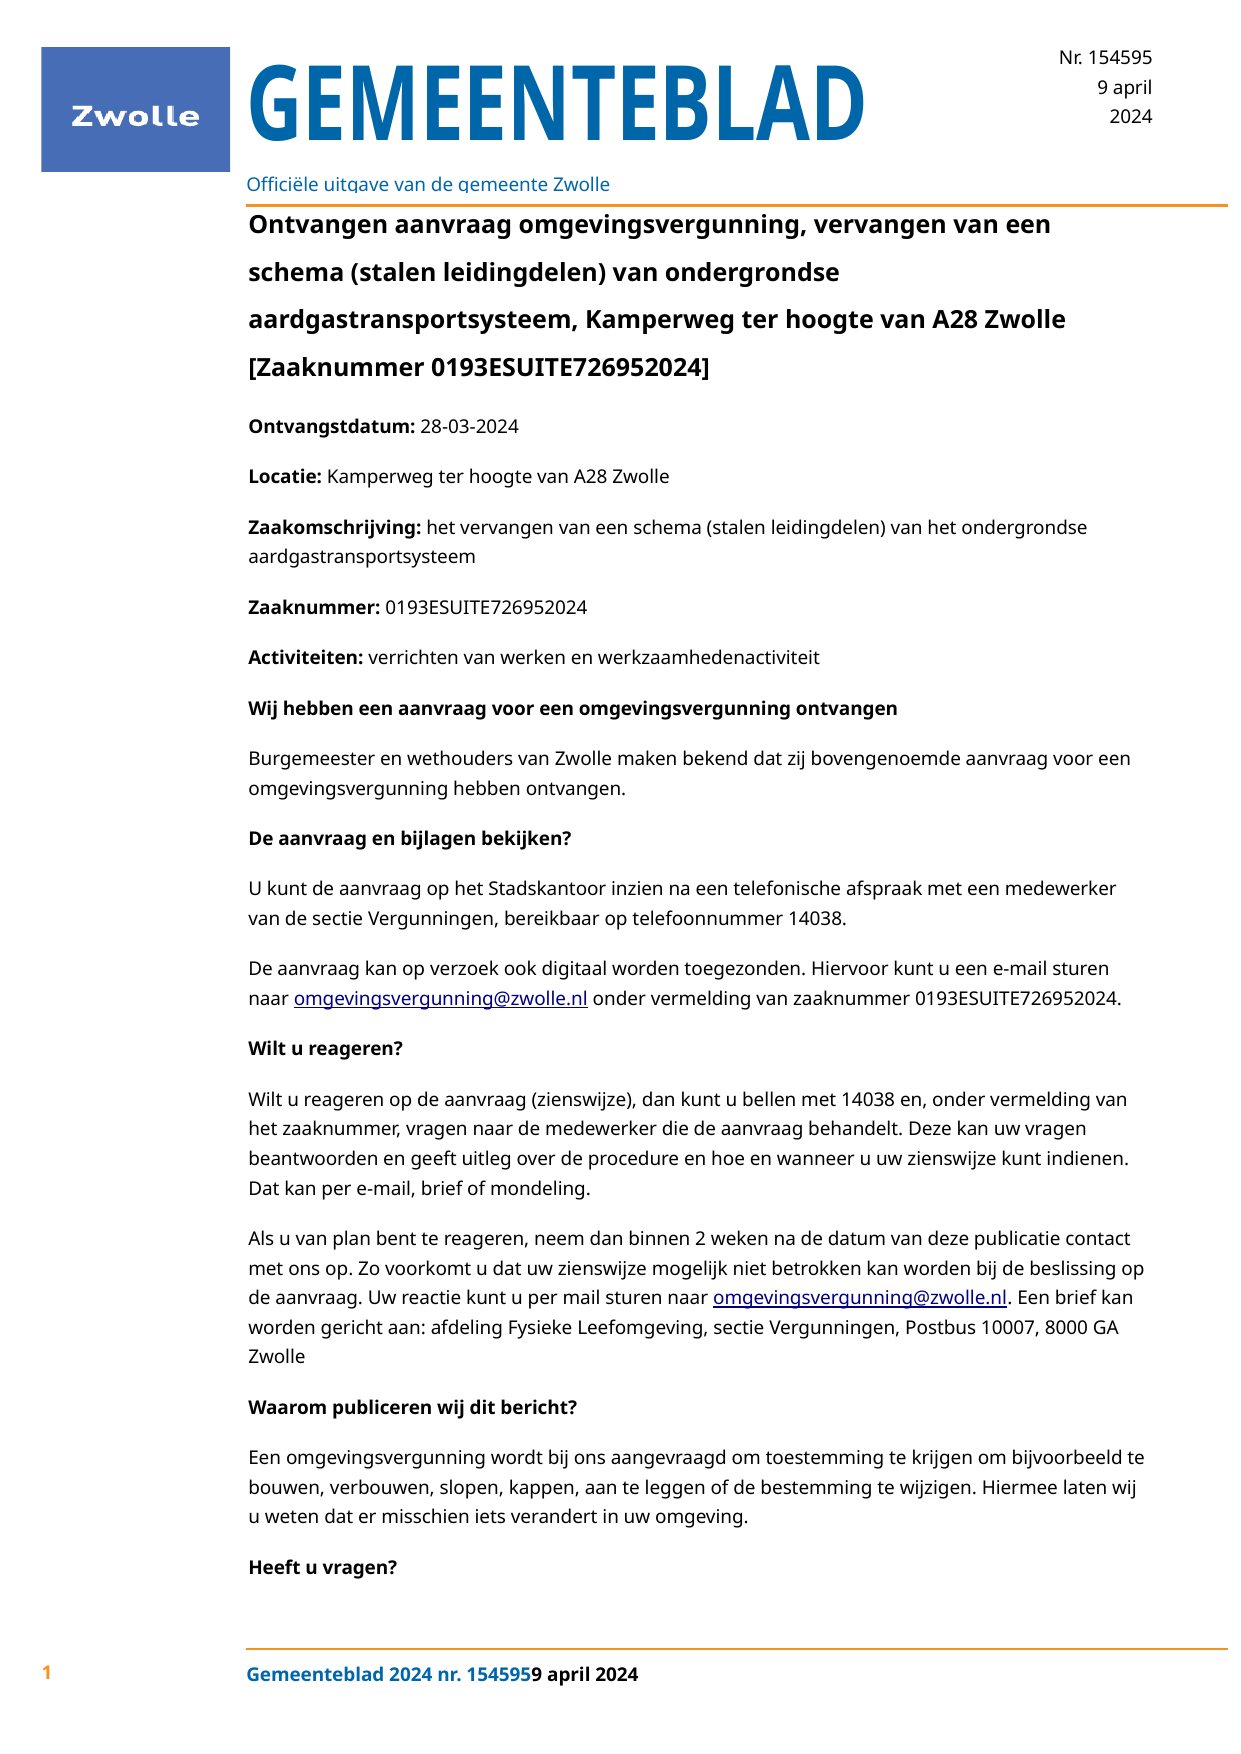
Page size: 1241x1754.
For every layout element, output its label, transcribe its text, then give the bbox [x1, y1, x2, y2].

text Activiteiten: verrichten van werken en werkzaamhedenactiviteit [248, 644, 1152, 670]
text Heeft u vragen? [248, 1554, 1152, 1580]
text Ontvangstdatum: 28-03-2024 [248, 413, 1152, 439]
text Locatie: Kamperweg ter hoogte van A28 Zwolle [248, 463, 1152, 489]
text Burgemeester en wethouders van Zwolle maken bekend dat zij bovengenoemde aanvraag voor een omgevingsvergunning hebben ontvangen. [248, 745, 1152, 801]
text Wij hebben een aanvraag voor een omgevingsvergunning ontvangen [248, 695, 1152, 721]
text Zaaknummer: 0193ESUITE726952024 [248, 594, 1152, 620]
picture [41, 47, 231, 172]
text Een omgevingsvergunning wordt bij ons aangevraagd om toestemming te krijgen om bijvoorbeeld te bouwen, verbouwen, slopen, kappen, aan te leggen of de bestemming te wijzigen. Hiermee laten wij u weten dat er misschien iets verandert in uw omgeving. [248, 1444, 1152, 1529]
text Als u van plan bent te reageren, neem dan binnen 2 weken na de datum van deze publicatie contact met ons op. Zo voorkomt u dat uw zienswijze mogelijk niet betrokken kan worden bij de beslissing op de aanvraag. Uw reactie kunt u per mail sturen naar omgevingsvergunning@zwolle.nl. Een brief kan worden gericht aan: afdeling Fysieke Leefomgeving, sectie Vergunningen, Postbus 10007, 8000 GA Zwolle [248, 1225, 1152, 1369]
text De aanvraag en bijlagen bekijken? [248, 825, 1152, 851]
text Wilt u reageren op de aanvraag (zienswijze), dan kunt u bellen met 14038 en, onder vermelding van het zaaknummer, vragen naar de medewerker die de aanvraag behandelt. Deze kan uw vragen beantwoorden en geeft uitleg over de procedure en hoe en wanneer u uw zienswijze kunt indienen. Dat kan per e-mail, brief of mondeling. [248, 1086, 1152, 1201]
text De aanvraag kan op verzoek ook digitaal worden toegezonden. Hiervoor kunt u een e-mail sturen naar omgevingsvergunning@zwolle.nl onder vermelding van zaaknummer 0193ESUITE726952024. [248, 956, 1152, 1011]
text Ontvangen aanvraag omgevingsvergunning, vervangen van een schema (stalen leidingdelen) van ondergrondse aardgastransportsysteem, Kamperweg ter hoogte van A28 Zwolle [Zaaknummer 0193ESUITE726952024] [248, 207, 1152, 384]
text U kunt de aanvraag op het Stadskantoor inzien na een telefonische afspraak met een medewerker van de sectie Vergunningen, bereikbaar op telefoonnummer 14038. [248, 876, 1152, 931]
text Waarom publiceren wij dit bericht? [248, 1394, 1152, 1420]
text Zaakomschrijving: het vervangen van een schema (stalen leidingdelen) van het ondergrondse aardgastransportsysteem [248, 514, 1152, 569]
text Wilt u reageren? [248, 1036, 1152, 1061]
